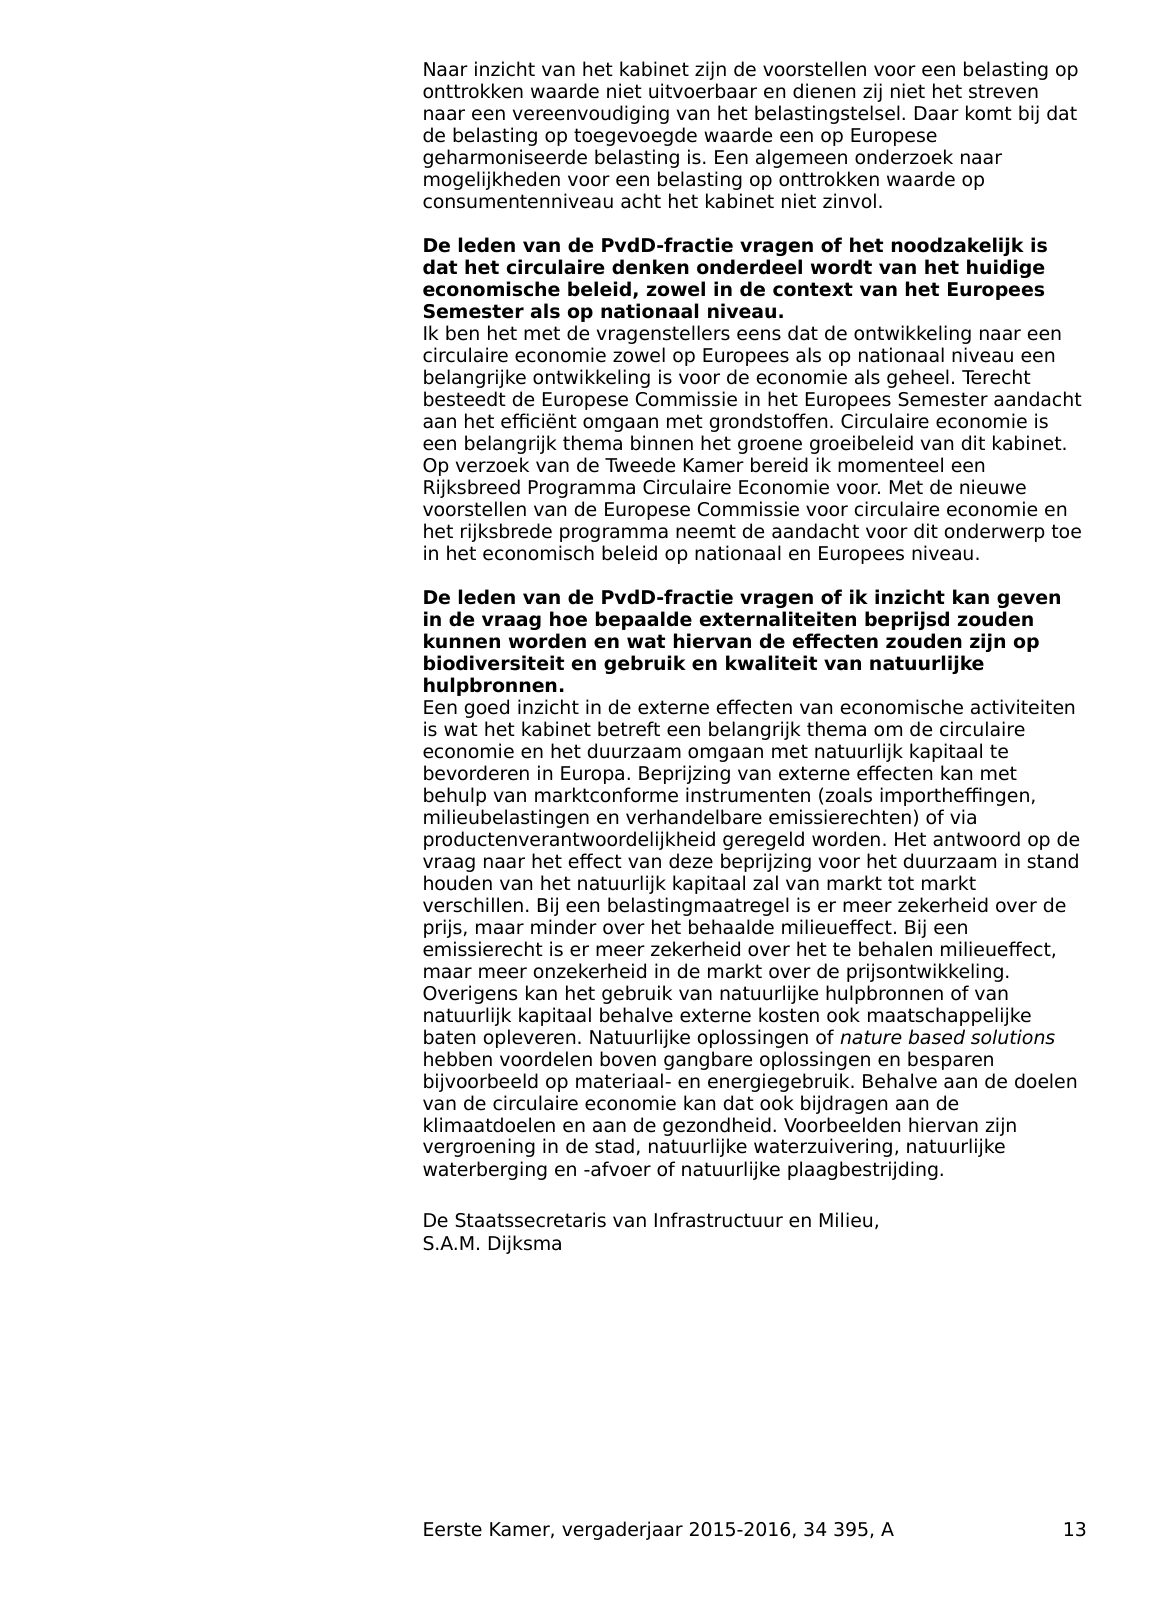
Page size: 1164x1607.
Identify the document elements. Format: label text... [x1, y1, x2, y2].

text Naar inzicht van het kabinet zijn de voorstellen voor een belasting op onttrokken waarde niet uitvoerbaar en dienen zij niet het streven naar een vereenvoudiging van het belastingstelsel. Daar komt bij dat de belasting op toegevoegde waarde een op Europese geharmoniseerde belasting is. Een algemeen onderzoek naar mogelijkheden voor een belasting op onttrokken waarde op consumentenniveau acht het kabinet niet zinvol. [422, 59, 1087, 213]
text De leden van de PvdD-fractie vragen of het noodzakelijk is dat het circulaire denken onderdeel wordt van het huidige economische beleid, zowel in de context van het Europees Semester als op nationaal niveau. [422, 235, 1087, 323]
text De leden van de PvdD-fractie vragen of ik inzicht kan geven in de vraag hoe bepaalde externaliteiten beprijsd zouden kunnen worden en wat hiervan de effecten zouden zijn op biodiversiteit en gebruik en kwaliteit van natuurlijke hulpbronnen. [422, 587, 1087, 697]
text Ik ben het met de vragenstellers eens dat de ontwikkeling naar een circulaire economie zowel op Europees als op nationaal niveau een belangrijke ontwikkeling is voor de economie als geheel. Terecht besteedt de Europese Commissie in het Europees Semester aandacht aan het efficiënt omgaan met grondstoffen. Circulaire economie is een belangrijk thema binnen het groene groeibeleid van dit kabinet. Op verzoek van de Tweede Kamer bereid ik momenteel een Rijksbreed Programma Circulaire Economie voor. Met de nieuwe voorstellen van de Europese Commissie voor circulaire economie en het rijksbrede programma neemt de aandacht voor dit onderwerp toe in het economisch beleid op nationaal en Europees niveau. [422, 323, 1087, 565]
text De Staatssecretaris van Infrastructuur en Milieu, S.A.M. Dijksma [422, 1210, 1087, 1254]
text Een goed inzicht in de externe effecten van economische activiteiten is wat het kabinet betreft een belangrijk thema om de circulaire economie en het duurzaam omgaan met natuurlijk kapitaal te bevorderen in Europa. Beprijzing van externe effecten kan met behulp van marktconforme instrumenten (zoals importheffingen, milieubelastingen en verhandelbare emissierechten) of via productenverantwoordelijkheid geregeld worden. Het antwoord op de vraag naar het effect van deze beprijzing voor het duurzaam in stand houden van het natuurlijk kapitaal zal van markt tot markt verschillen. Bij een belastingmaatregel is er meer zekerheid over de prijs, maar minder over het behaalde milieueffect. Bij een emissierecht is er meer zekerheid over het te behalen milieueffect, maar meer onzekerheid in de markt over de prijsontwikkeling. Overigens kan het gebruik van natuurlijke hulpbronnen of van natuurlijk kapitaal behalve externe kosten ook maatschappelijke baten opleveren. Natuurlijke oplossingen of nature based solutions hebben voordelen boven gangbare oplossingen en besparen bijvoorbeeld op materiaal- en energiegebruik. Behalve aan de doelen van de circulaire economie kan dat ook bijdragen aan de klimaatdoelen en aan de gezondheid. Voorbeelden hiervan zijn vergroening in de stad, natuurlijke waterzuivering, natuurlijke waterberging en -afvoer of natuurlijke plaagbestrijding. [422, 697, 1087, 1180]
